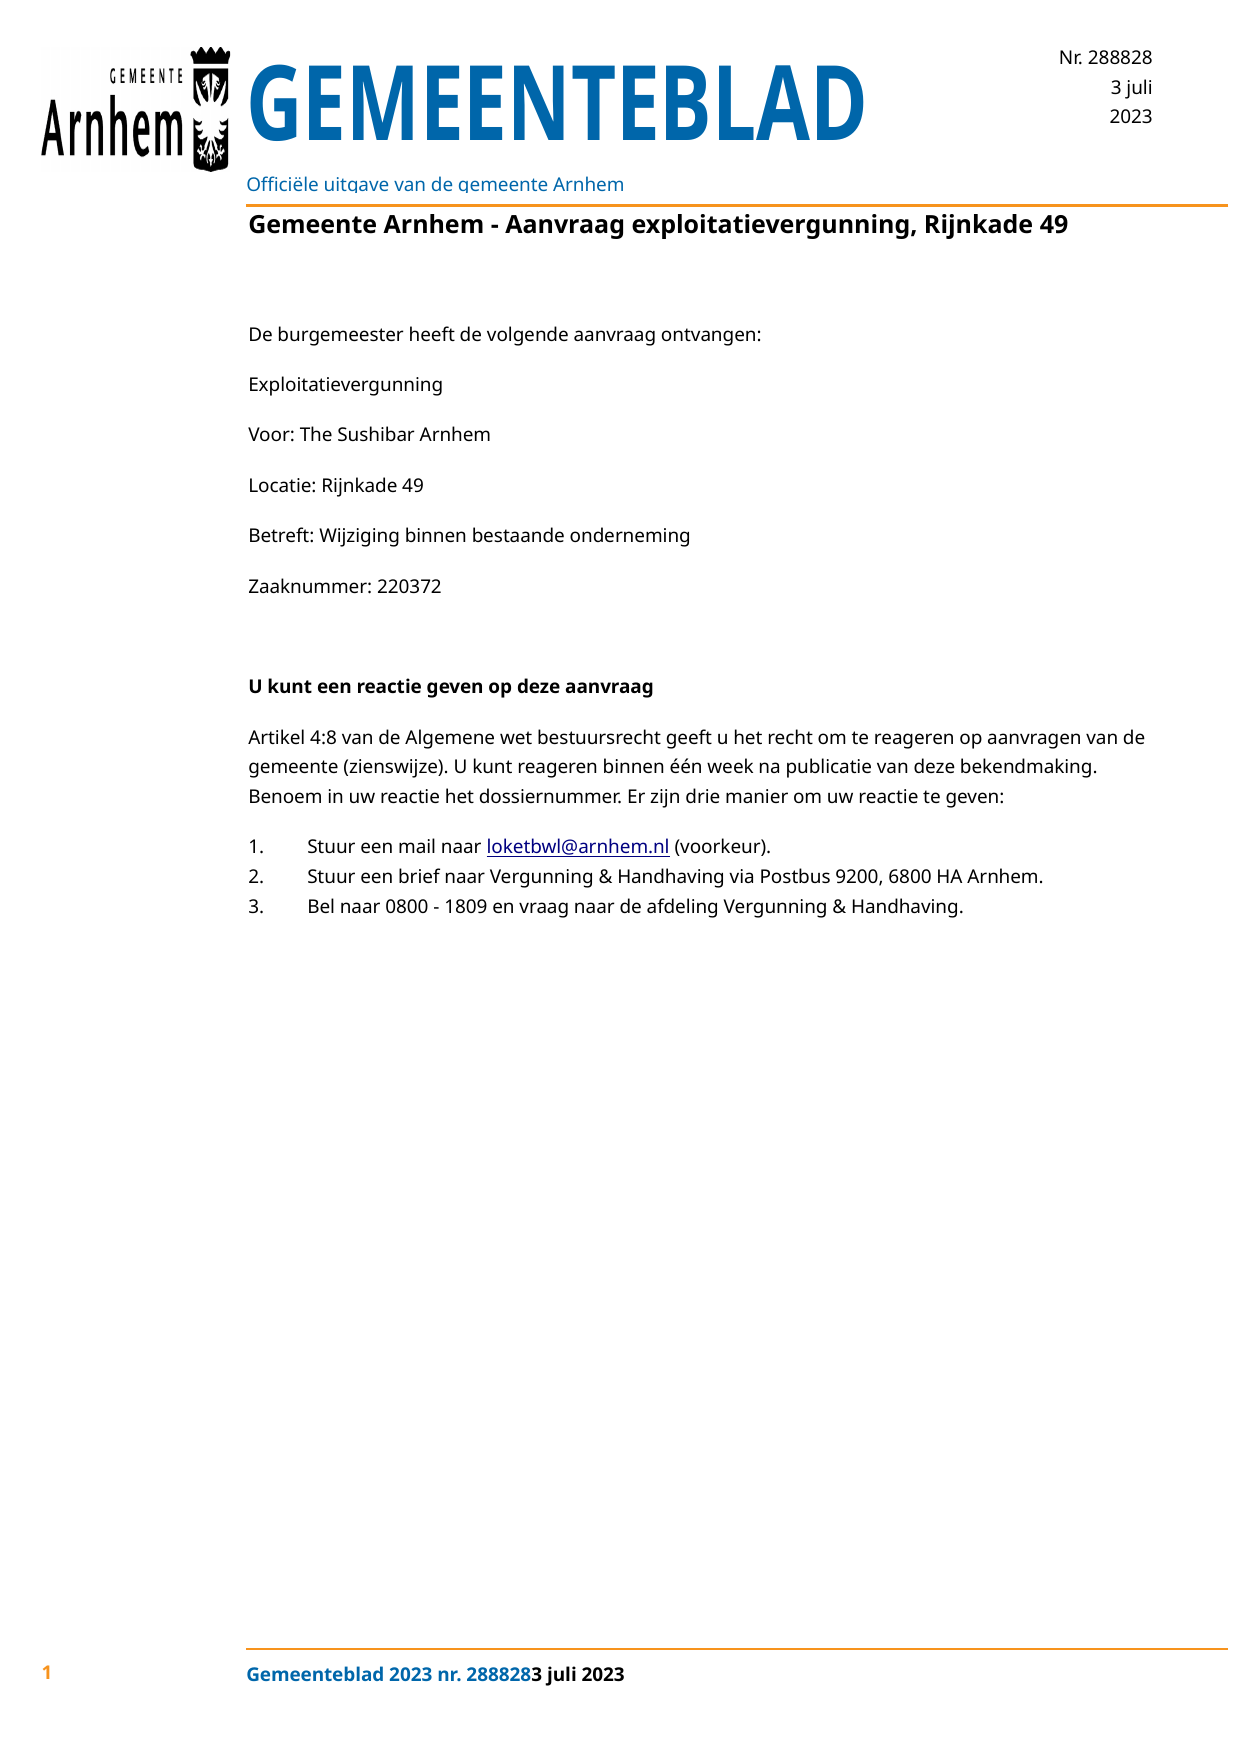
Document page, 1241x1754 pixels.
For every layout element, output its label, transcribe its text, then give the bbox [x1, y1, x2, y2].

text De burgemeester heeft de volgende aanvraag ontvangen: [248, 321, 1152, 346]
text Gemeente Arnhem - Aanvraag exploitatievergunning, Rijnkade 49 [248, 207, 1152, 241]
text Betreft: Wijziging binnen bestaande onderneming [248, 522, 1152, 548]
list Bel naar 0800 - 1809 en vraag naar de afdeling Vergunning & Handhaving. [248, 893, 1152, 918]
text Zaaknummer: 220372 [248, 573, 1152, 598]
list Stuur een mail naar loketbwl@arnhem.nl (voorkeur). [248, 834, 1152, 859]
text U kunt een reactie geven op deze aanvraag [248, 674, 1152, 699]
text Exploitatievergunning [248, 371, 1152, 397]
picture [41, 47, 231, 172]
list Stuur een brief naar Vergunning & Handhaving via Postbus 9200, 6800 HA Arnhem. [248, 863, 1152, 889]
text Voor: The Sushibar Arnhem [248, 422, 1152, 447]
text Artikel 4:8 van de Algemene wet bestuursrecht geeft u het recht om te reageren op aanvragen van de gemeente (zienswijze). U kunt reageren binnen één week na publicatie van deze bekendmaking. Benoem in uw reactie het dossiernummer. Er zijn drie manier om uw reactie te geven: [248, 724, 1152, 809]
text Locatie: Rijnkade 49 [248, 472, 1152, 498]
